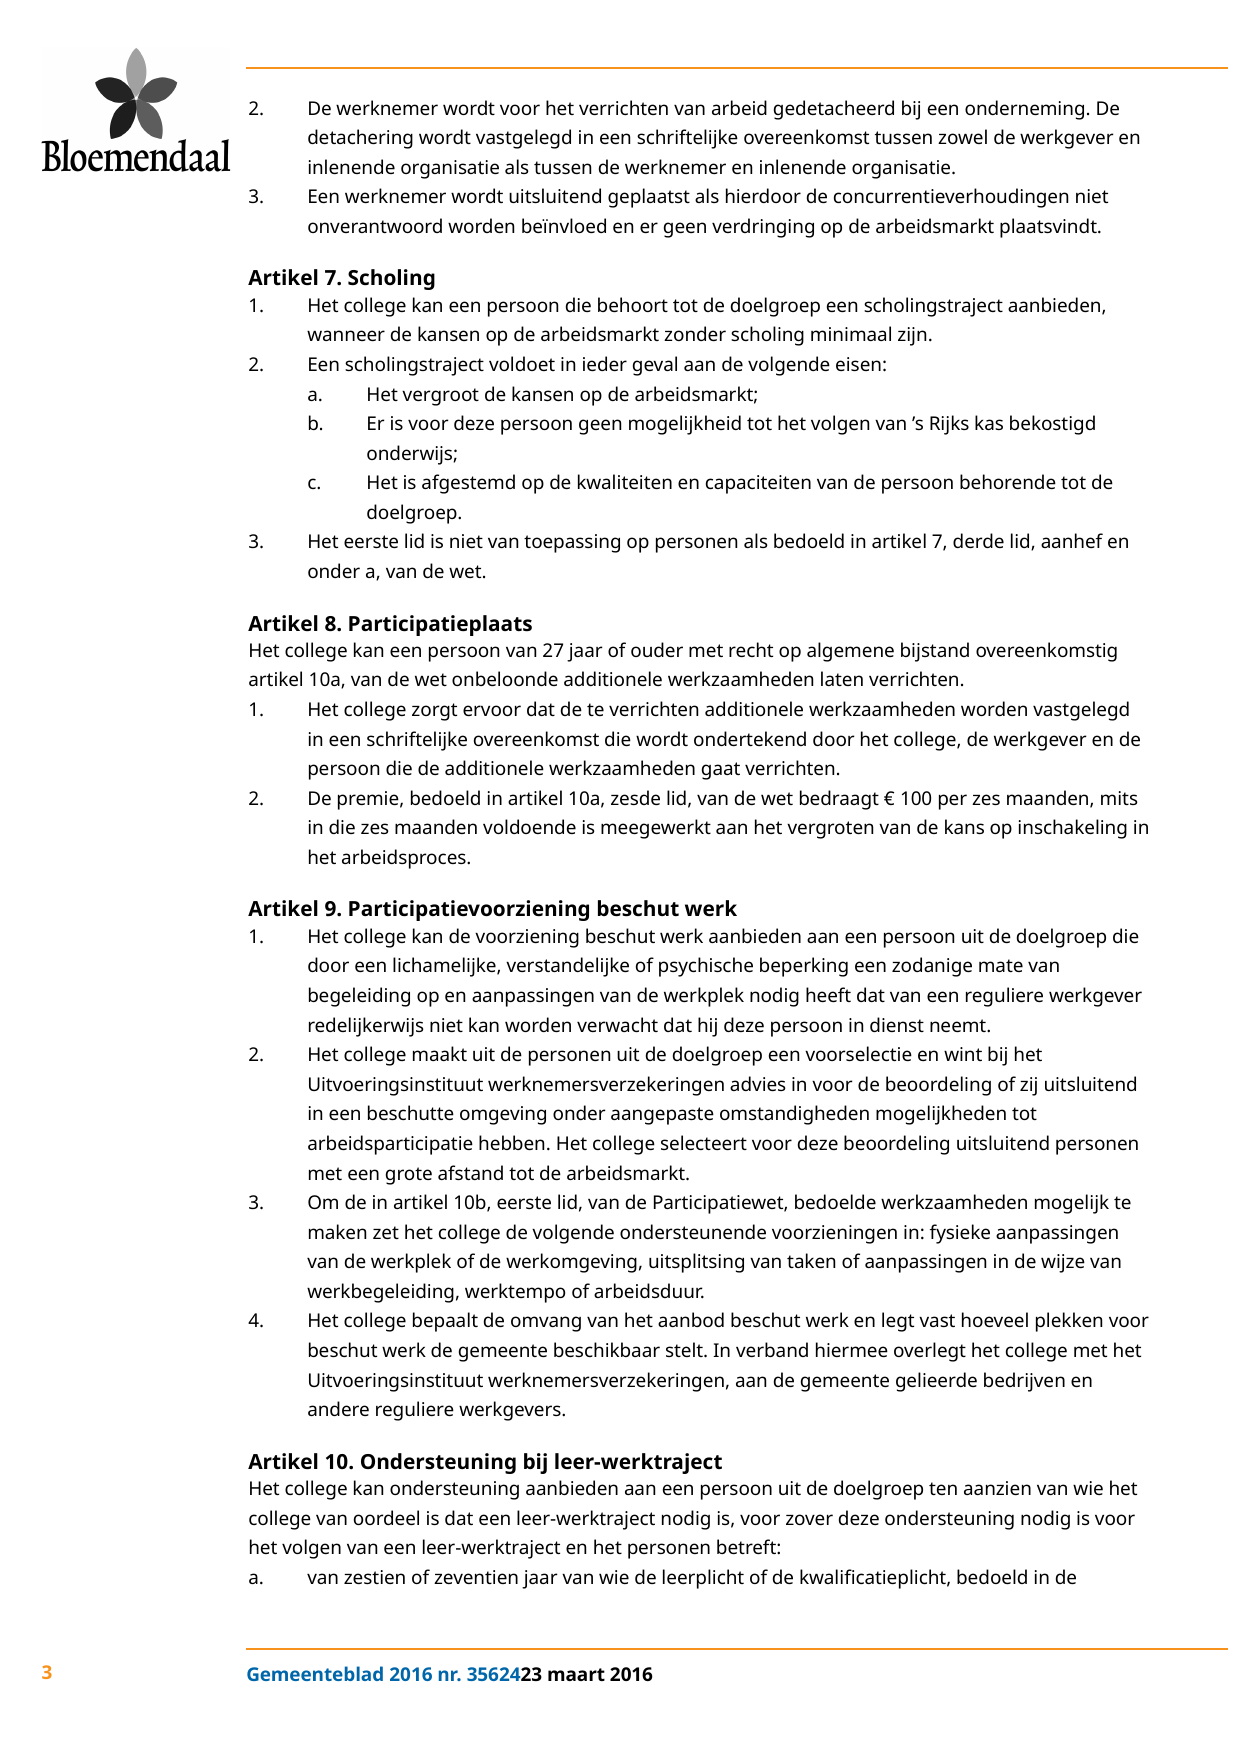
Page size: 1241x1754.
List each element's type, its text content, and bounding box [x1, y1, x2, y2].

list Het eerste lid is niet van toepassing op personen als bedoeld in artikel 7, derde lid, aanhef en onder a, van de wet. [248, 529, 1152, 584]
list Een werknemer wordt uitsluitend geplaatst als hierdoor de concurrentieverhoudingen niet onverantwoord worden beïnvloed en er geen verdringing op de arbeidsmarkt plaatsvindt. [248, 183, 1152, 239]
text Het college kan een persoon van 27 jaar of ouder met recht op algemene bijstand overeenkomstig artikel 10a, van de wet onbeloonde additionele werkzaamheden laten verrichten. [248, 637, 1152, 692]
list De premie, bedoeld in artikel 10a, zesde lid, van de wet bedraagt € 100 per zes maanden, mits in die zes maanden voldoende is meegewerkt aan het vergroten van de kans op inschakeling in het arbeidsproces. [248, 785, 1152, 870]
list Er is voor deze persoon geen mogelijkheid tot het volgen van ’s Rijks kas bekostigd onderwijs; [307, 410, 1152, 466]
list Om de in artikel 10b, eerste lid, van de Participatiewet, bedoelde werkzaamheden mogelijk te maken zet het college de volgende ondersteunende voorzieningen in: fysieke aanpassingen van de werkplek of de werkomgeving, uitsplitsing van taken of aanpassingen in de wijze van werkbegeleiding, werktempo of arbeidsduur. [248, 1189, 1152, 1304]
text Artikel 7. Scholing [248, 263, 1152, 292]
text Artikel 8. Participatieplaats [248, 609, 1152, 637]
list Het college bepaalt de omvang van het aanbod beschut werk en legt vast hoeveel plekken voor beschut werk de gemeente beschikbaar stelt. In verband hiermee overlegt het college met het Uitvoeringsinstituut werknemersverzekeringen, aan de gemeente gelieerde bedrijven en andere reguliere werkgevers. [248, 1308, 1152, 1422]
text Artikel 10. Ondersteuning bij leer-werktraject [248, 1447, 1152, 1475]
list Het college zorgt ervoor dat de te verrichten additionele werkzaamheden worden vastgelegd in een schriftelijke overeenkomst die wordt ondertekend door het college, de werkgever en de persoon die de additionele werkzaamheden gaat verrichten. [248, 696, 1152, 781]
list Een scholingstraject voldoet in ieder geval aan de volgende eisen: [248, 351, 1152, 377]
text Het college kan ondersteuning aanbieden aan een persoon uit de doelgroep ten aanzien van wie het college van oordeel is dat een leer-werktraject nodig is, voor zover deze ondersteuning nodig is voor het volgen van een leer-werktraject en het personen betreft: [248, 1475, 1152, 1560]
text Artikel 9. Participatievoorziening beschut werk [248, 894, 1152, 923]
list Het college maakt uit de personen uit de doelgroep een voorselectie en wint bij het Uitvoeringsinstituut werknemersverzekeringen advies in voor de beoordeling of zij uitsluitend in een beschutte omgeving onder aangepaste omstandigheden mogelijkheden tot arbeidsparticipatie hebben. Het college selecteert voor deze beoordeling uitsluitend personen met een grote afstand tot de arbeidsmarkt. [248, 1041, 1152, 1185]
list Het vergroot de kansen op de arbeidsmarkt; [307, 381, 1152, 406]
list van zestien of zeventien jaar van wie de leerplicht of de kwalificatieplicht, bedoeld in de [248, 1564, 1152, 1590]
list Het college kan de voorziening beschut werk aanbieden aan een persoon uit de doelgroep die door een lichamelijke, verstandelijke of psychische beperking een zodanige mate van begeleiding op en aanpassingen van de werkplek nodig heeft dat van een reguliere werkgever redelijkerwijs niet kan worden verwacht dat hij deze persoon in dienst neemt. [248, 923, 1152, 1037]
list Het is afgestemd op de kwaliteiten en capaciteiten van de persoon behorende tot de doelgroep. [307, 469, 1152, 525]
list De werknemer wordt voor het verrichten van arbeid gedetacheerd bij een onderneming. De detachering wordt vastgelegd in een schriftelijke overeenkomst tussen zowel de werkgever en inlenende organisatie als tussen de werknemer en inlenende organisatie. [248, 95, 1152, 180]
picture [41, 47, 231, 172]
list Het college kan een persoon die behoort tot de doelgroep een scholingstraject aanbieden, wanneer de kansen op de arbeidsmarkt zonder scholing minimaal zijn. [248, 292, 1152, 347]
